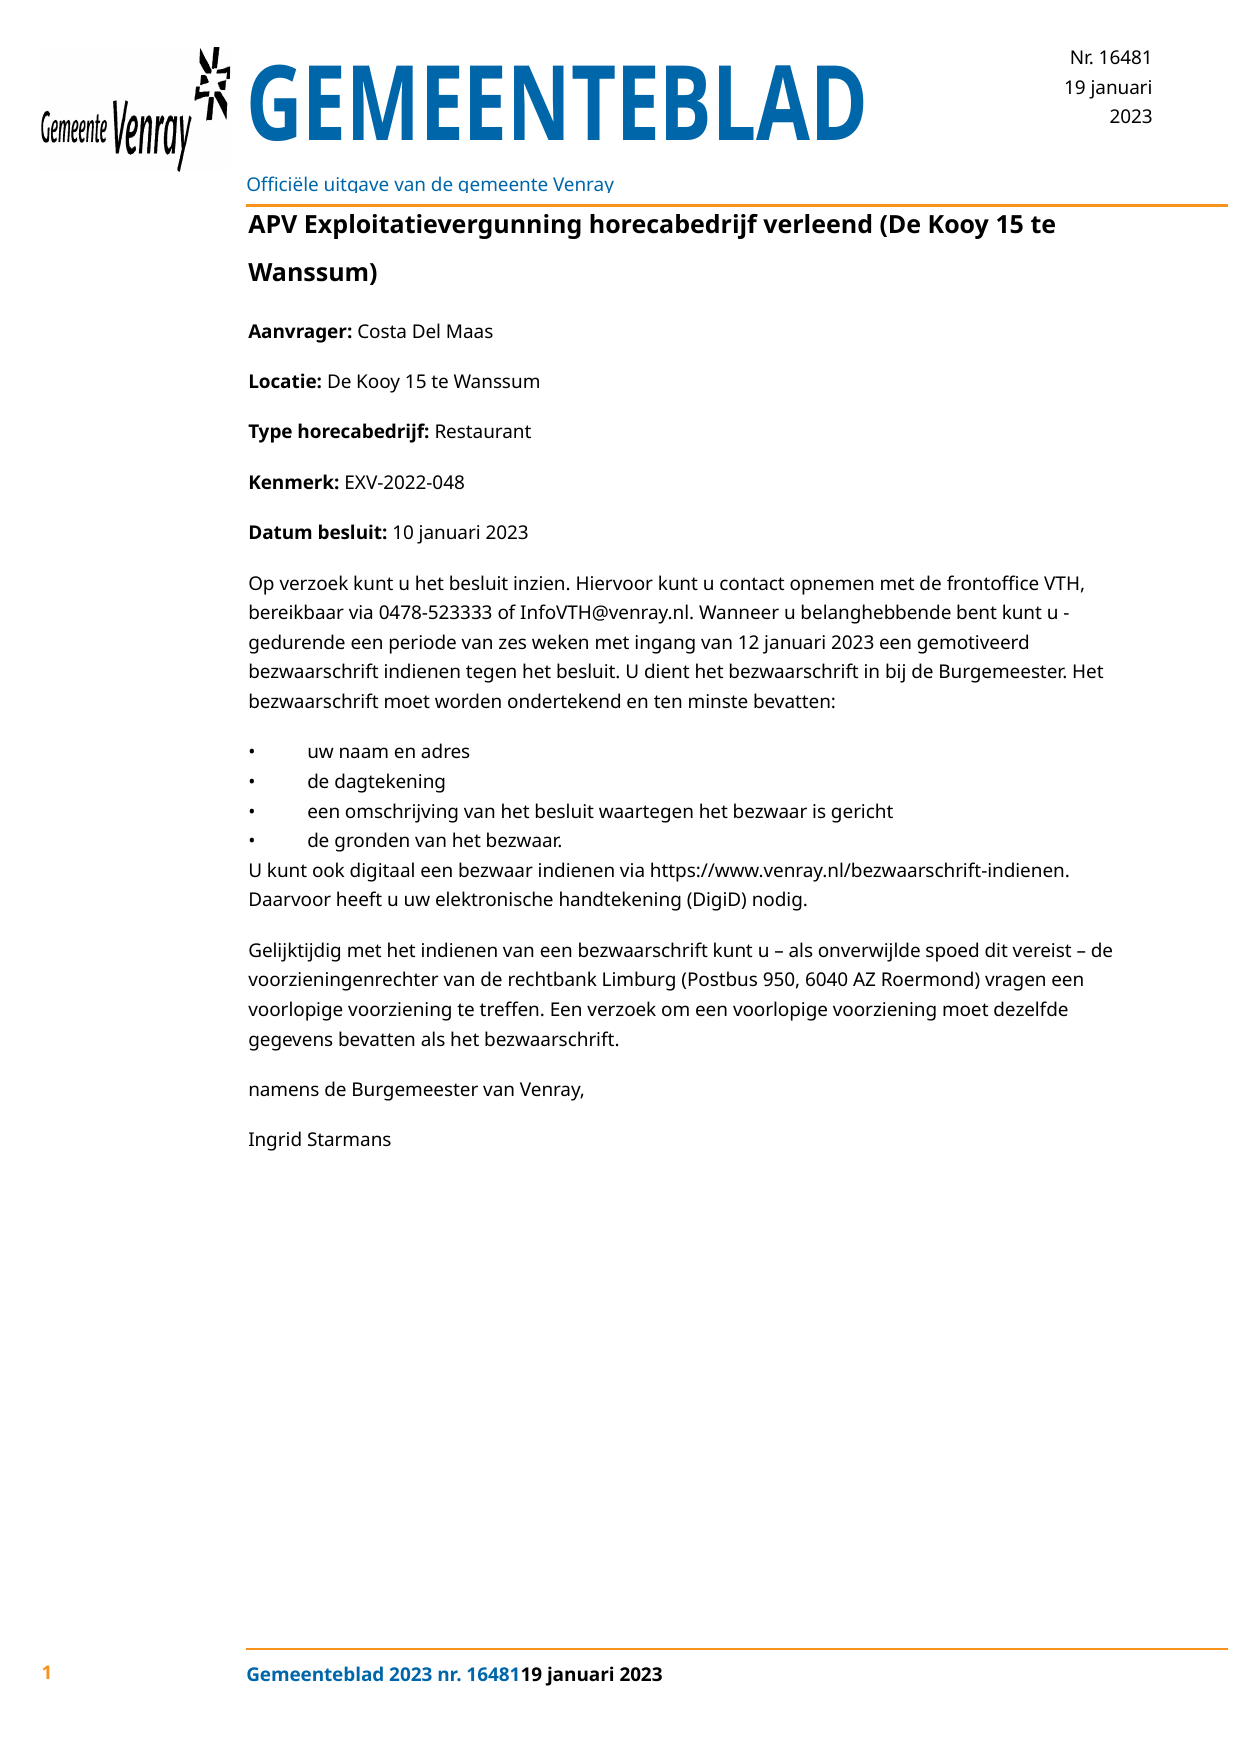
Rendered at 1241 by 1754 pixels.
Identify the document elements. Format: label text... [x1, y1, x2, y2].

text Op verzoek kunt u het besluit inzien. Hiervoor kunt u contact opnemen met de frontoffice VTH, bereikbaar via 0478-523333 of InfoVTH@venray.nl. Wanneer u belanghebbende bent kunt u - gedurende een periode van zes weken met ingang van 12 januari 2023 een gemotiveerd bezwaarschrift indienen tegen het besluit. U dient het bezwaarschrift in bij de Burgemeester. Het bezwaarschrift moet worden ondertekend en ten minste bevatten: [248, 570, 1152, 714]
text U kunt ook digitaal een bezwaar indienen via https://www.venray.nl/bezwaarschrift-indienen. Daarvoor heeft u uw elektronische handtekening (DigiD) nodig. [248, 857, 1152, 912]
list de dagtekening [248, 768, 1152, 794]
list de gronden van het bezwaar. [248, 827, 1152, 853]
text Ingrid Starmans [248, 1127, 1152, 1152]
text APV Exploitatievergunning horecabedrijf verleend (De Kooy 15 te Wanssum) [248, 207, 1152, 288]
text Locatie: De Kooy 15 te Wanssum [248, 368, 1152, 394]
text Datum besluit: 10 januari 2023 [248, 519, 1152, 545]
list uw naam en adres [248, 739, 1152, 764]
text Gelijktijdig met het indienen van een bezwaarschrift kunt u – als onverwijlde spoed dit vereist – de voorzieningenrechter van de rechtbank Limburg (Postbus 950, 6040 AZ Roermond) vragen een voorlopige voorziening te treffen. Een verzoek om een voorlopige voorziening moet dezelfde gegevens bevatten als het bezwaarschrift. [248, 937, 1152, 1052]
picture [41, 47, 231, 172]
text Type horecabedrijf: Restaurant [248, 419, 1152, 444]
text namens de Burgemeester van Venray, [248, 1076, 1152, 1102]
text Aanvrager: Costa Del Maas [248, 318, 1152, 344]
list een omschrijving van het besluit waartegen het bezwaar is gericht [248, 798, 1152, 824]
text Kenmerk: EXV-2022-048 [248, 469, 1152, 495]
